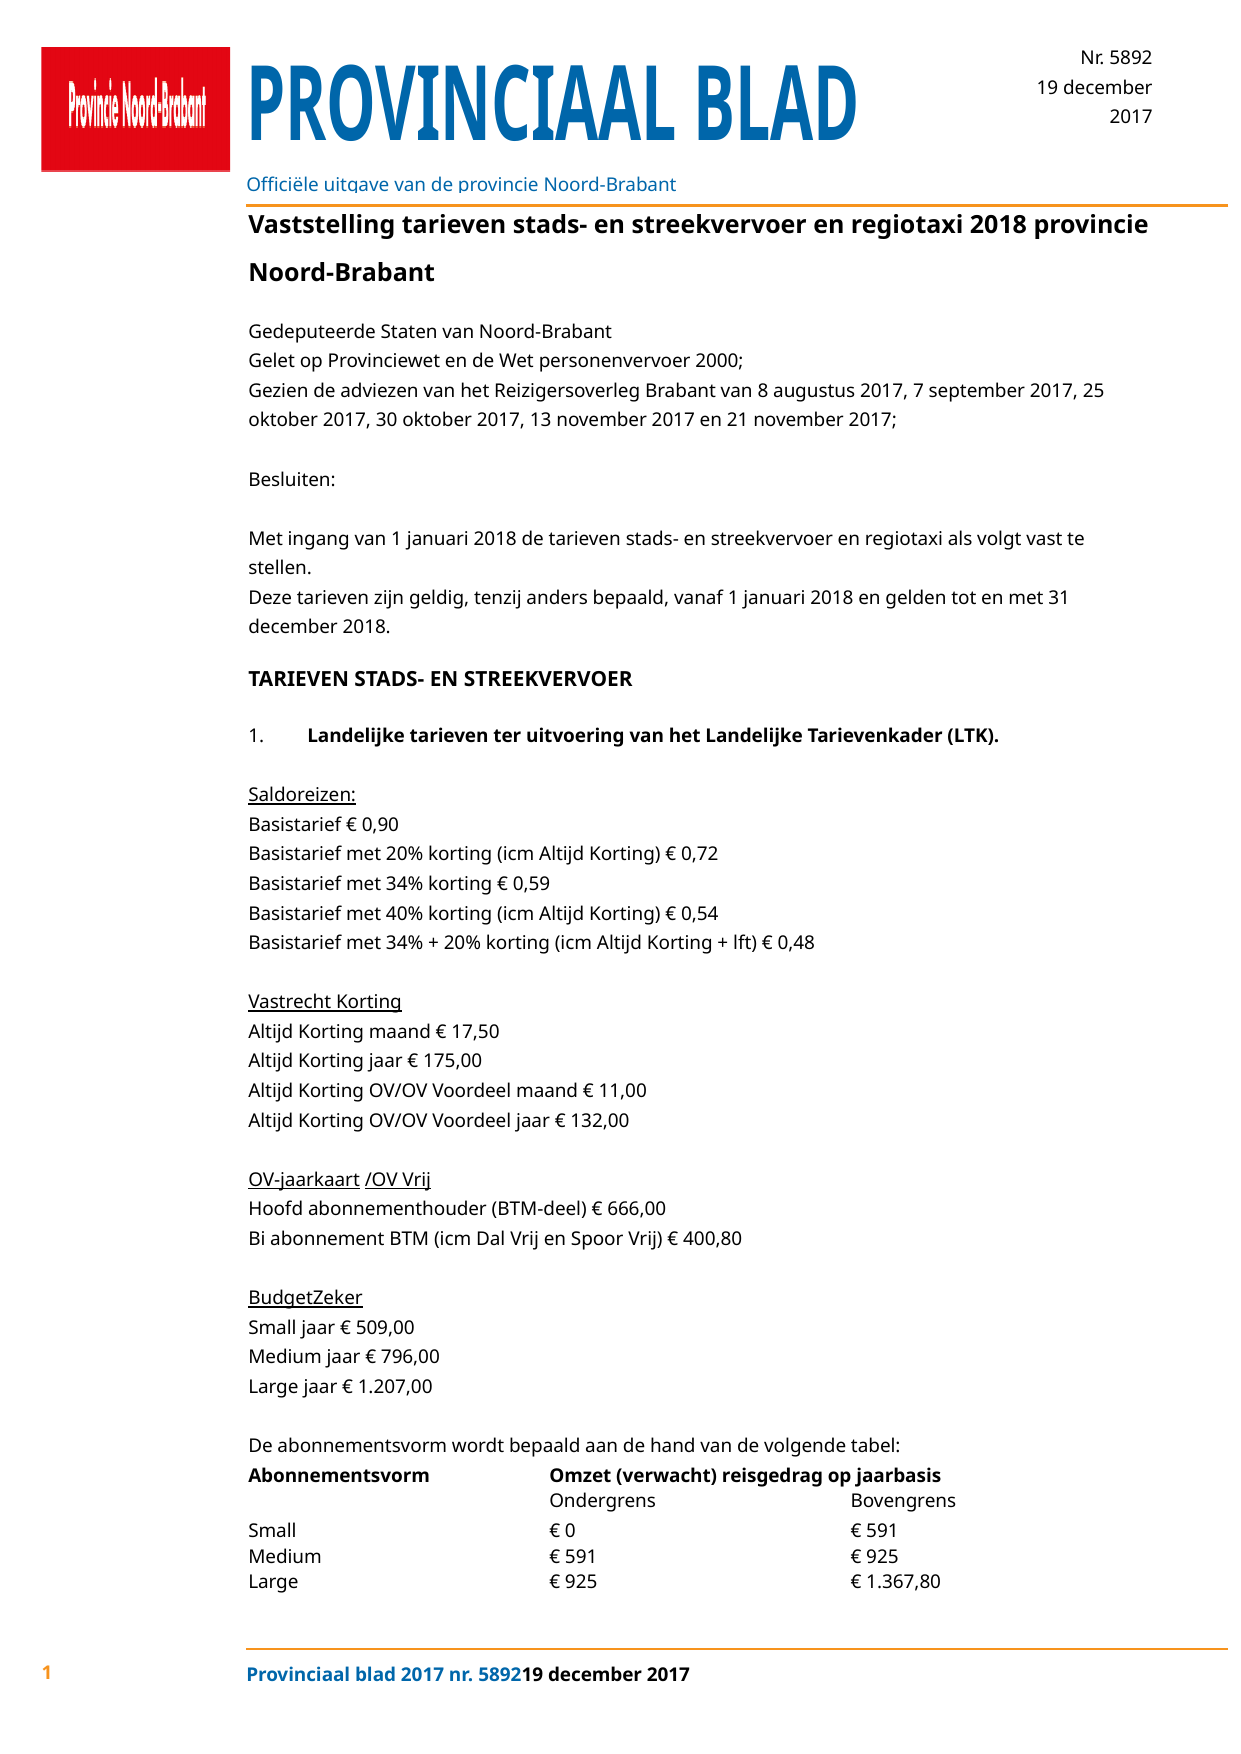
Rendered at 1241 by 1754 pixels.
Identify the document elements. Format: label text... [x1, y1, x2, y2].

table_cell € 925 [850, 1543, 1152, 1569]
text Basistarief met 20% korting (icm Altijd Korting) € 0,72 [248, 841, 1152, 866]
text Hoofd abonnementhouder (BTM-deel) € 666,00 [248, 1196, 1152, 1221]
text Bi abonnement BTM (icm Dal Vrij en Spoor Vrij) € 400,80 [248, 1225, 1152, 1251]
text Deze tarieven zijn geldig, tenzij anders bepaald, vanaf 1 januari 2018 en gelden tot en met 31 december 2018. [248, 584, 1152, 639]
text Basistarief met 34% korting € 0,59 [248, 870, 1152, 896]
text Vastrecht Korting [248, 988, 1152, 1014]
text Medium jaar € 796,00 [248, 1343, 1152, 1369]
text Small jaar € 509,00 [248, 1314, 1152, 1339]
text Basistarief met 40% korting (icm Altijd Korting) € 0,54 [248, 900, 1152, 925]
table_cell € 925 [549, 1569, 850, 1594]
table_cell € 591 [850, 1517, 1152, 1543]
table_cell Bovengrens [850, 1488, 1152, 1517]
table_cell Ondergrens [549, 1488, 850, 1517]
table_header Abonnementsvorm [248, 1462, 549, 1517]
text Saldoreizen: [248, 781, 1152, 807]
text Large jaar € 1.207,00 [248, 1373, 1152, 1399]
text De abonnementsvorm wordt bepaald aan de hand van de volgende tabel: [248, 1432, 1152, 1458]
table_cell € 1.367,80 [850, 1569, 1152, 1594]
table_cell Small [248, 1517, 549, 1543]
text BudgetZeker [248, 1284, 1152, 1310]
text Gezien de adviezen van het Reizigersoverleg Brabant van 8 augustus 2017, 7 september 2017, 25 oktober 2017, 30 oktober 2017, 13 november 2017 en 21 november 2017; [248, 377, 1152, 432]
text TARIEVEN STADS- EN STREEKVERVOER [248, 664, 1152, 693]
text Vaststelling tarieven stads- en streekvervoer en regiotaxi 2018 provincie Noord-Brabant [248, 207, 1152, 288]
table_cell € 591 [549, 1543, 850, 1569]
text Altijd Korting OV/OV Voordeel maand € 11,00 [248, 1077, 1152, 1103]
text Gedeputeerde Staten van Noord-Brabant [248, 318, 1152, 344]
table_cell € 0 [549, 1517, 850, 1543]
text Altijd Korting jaar € 175,00 [248, 1048, 1152, 1073]
table_cell Medium [248, 1543, 549, 1569]
picture [41, 47, 231, 172]
text Altijd Korting OV/OV Voordeel jaar € 132,00 [248, 1107, 1152, 1132]
text Basistarief met 34% + 20% korting (icm Altijd Korting + lft) € 0,48 [248, 929, 1152, 955]
text Altijd Korting maand € 17,50 [248, 1018, 1152, 1044]
text OV-jaarkaart /OV Vrij [248, 1166, 1152, 1192]
text Besluiten: [248, 466, 1152, 492]
table_header Omzet (verwacht) reisgedrag op jaarbasis [549, 1462, 1152, 1488]
list Landelijke tarieven ter uitvoering van het Landelijke Tarievenkader (LTK). [248, 722, 1152, 748]
text Gelet op Provinciewet en de Wet personenvervoer 2000; [248, 347, 1152, 373]
text Basistarief € 0,90 [248, 811, 1152, 837]
table_cell Large [248, 1569, 549, 1594]
text Met ingang van 1 januari 2018 de tarieven stads- en streekvervoer en regiotaxi als volgt vast te stellen. [248, 525, 1152, 580]
